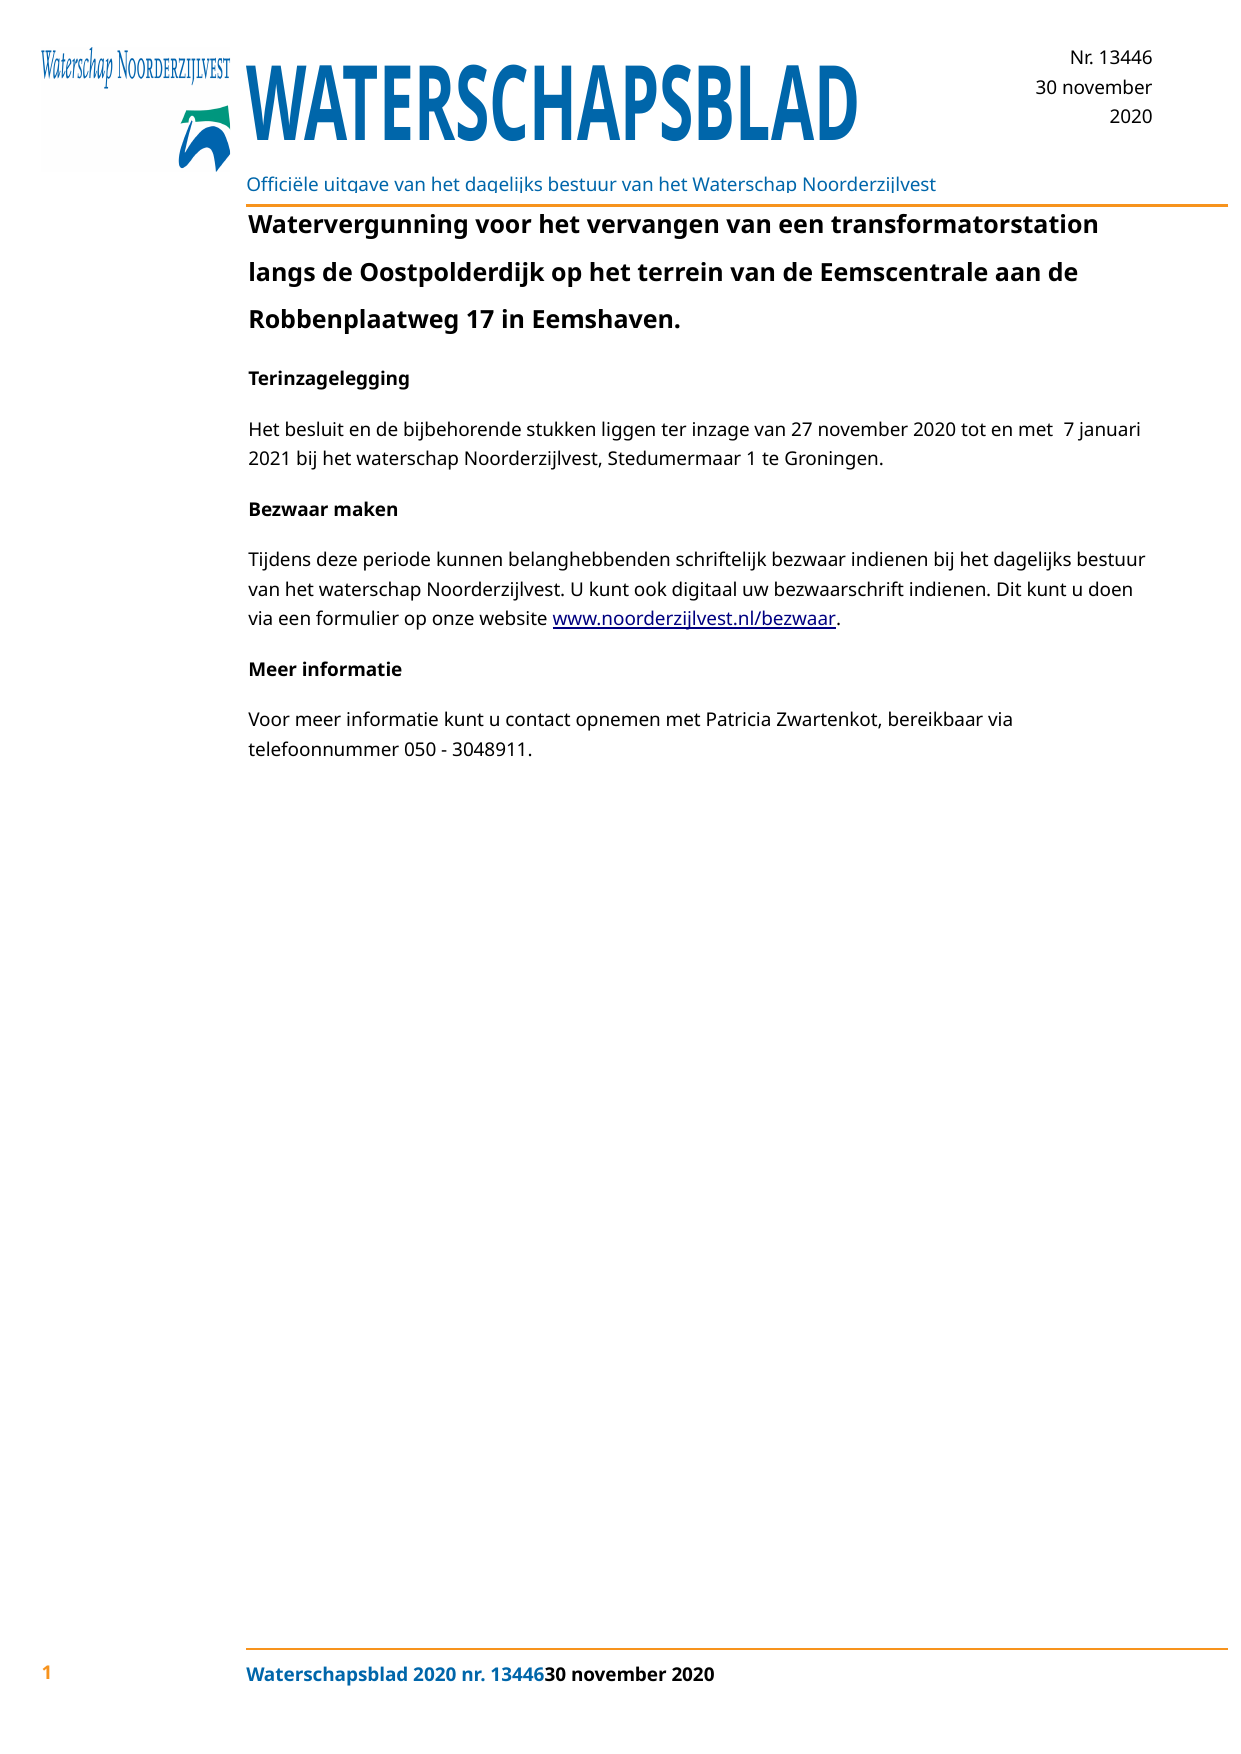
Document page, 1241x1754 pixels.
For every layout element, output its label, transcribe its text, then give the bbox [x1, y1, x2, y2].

text Terinzagelegging [248, 366, 1152, 391]
text Meer informatie [248, 656, 1152, 682]
text Het besluit en de bijbehorende stukken liggen ter inzage van 27 november 2020 tot en met 7 januari 2021 bij het waterschap Noorderzijlvest, Stedumermaar 1 te Groningen. [248, 416, 1152, 471]
text Tijdens deze periode kunnen belanghebbenden schriftelijk bezwaar indienen bij het dagelijks bestuur van het waterschap Noorderzijlvest. U kunt ook digitaal uw bezwaarschrift indienen. Dit kunt u doen via een formulier op onze website www.noorderzijlvest.nl/bezwaar. [248, 546, 1152, 631]
text Bezwaar maken [248, 496, 1152, 522]
text Watervergunning voor het vervangen van een transformatorstation langs de Oostpolderdijk op het terrein van de Eemscentrale aan de Robbenplaatweg 17 in Eemshaven. [248, 207, 1152, 336]
text Voor meer informatie kunt u contact opnemen met Patricia Zwartenkot, bereikbaar via telefoonnummer 050 - 3048911. [248, 706, 1152, 762]
picture [41, 47, 231, 172]
